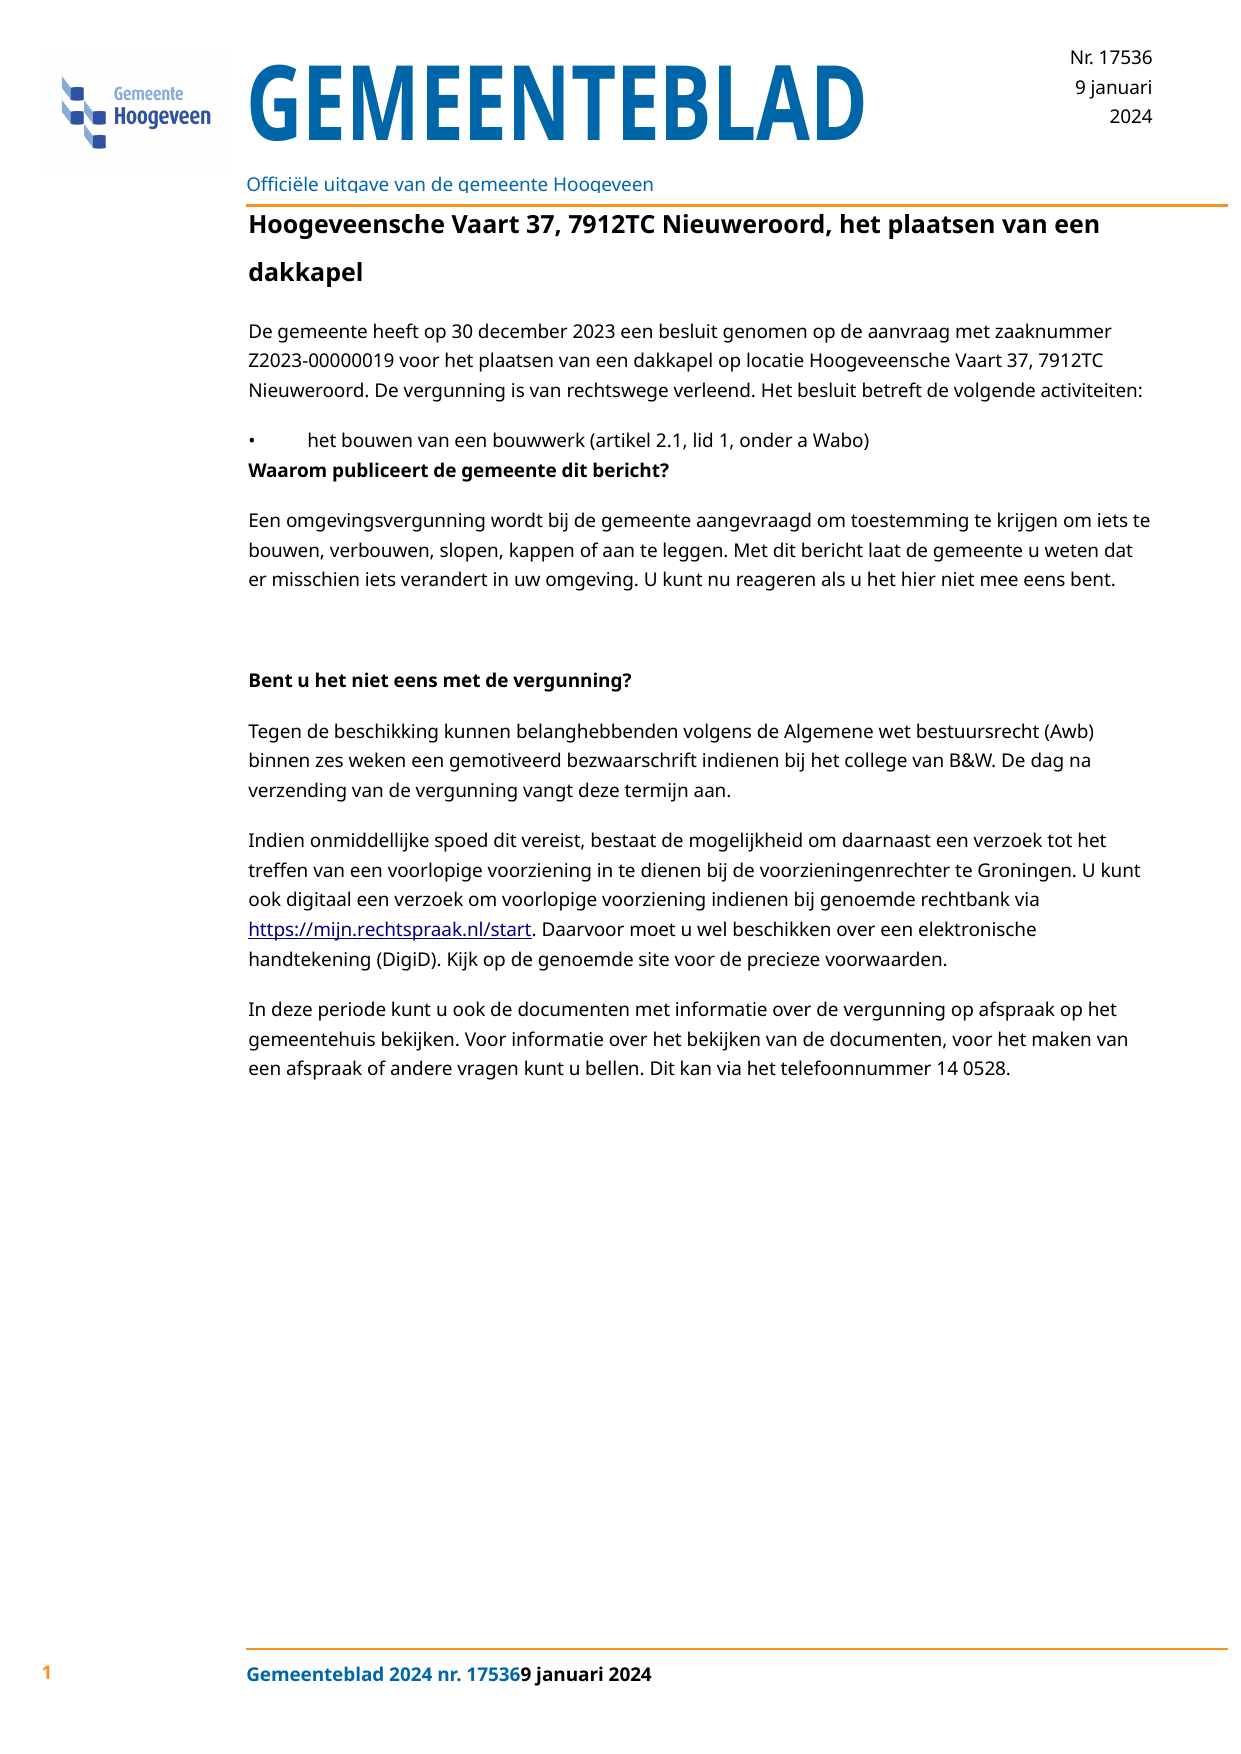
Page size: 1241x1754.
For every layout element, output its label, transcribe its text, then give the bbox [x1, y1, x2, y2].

picture [41, 47, 231, 172]
text Een omgevingsvergunning wordt bij de gemeente aangevraagd om toestemming te krijgen om iets te bouwen, verbouwen, slopen, kappen of aan te leggen. Met dit bericht laat de gemeente u weten dat er misschien iets verandert in uw omgeving. U kunt nu reageren als u het hier niet mee eens bent. [248, 507, 1152, 592]
list het bouwen van een bouwwerk (artikel 2.1, lid 1, onder a Wabo) [248, 427, 1152, 453]
text De gemeente heeft op 30 december 2023 een besluit genomen op de aanvraag met zaaknummer Z2023-00000019 voor het plaatsen van een dakkapel op locatie Hoogeveensche Vaart 37, 7912TC Nieuweroord. De vergunning is van rechtswege verleend. Het besluit betreft de volgende activiteiten: [248, 318, 1152, 403]
text Hoogeveensche Vaart 37, 7912TC Nieuweroord, het plaatsen van een dakkapel [248, 207, 1152, 288]
text Tegen de beschikking kunnen belanghebbenden volgens de Algemene wet bestuursrecht (Awb) binnen zes weken een gemotiveerd bezwaarschrift indienen bij het college van B&W. De dag na verzending van de vergunning vangt deze termijn aan. [248, 718, 1152, 803]
text Indien onmiddellijke spoed dit vereist, bestaat de mogelijkheid om daarnaast een verzoek tot het treffen van een voorlopige voorziening in te dienen bij de voorzieningenrechter te Groningen. U kunt ook digitaal een verzoek om voorlopige voorziening indienen bij genoemde rechtbank via https://mijn.rechtspraak.nl/start. Daarvoor moet u wel beschikken over een elektronische handtekening (DigiD). Kijk op de genoemde site voor de precieze voorwaarden. [248, 827, 1152, 972]
text In deze periode kunt u ook de documenten met informatie over de vergunning op afspraak op het gemeentehuis bekijken. Voor informatie over het bekijken van de documenten, voor het maken van een afspraak of andere vragen kunt u bellen. Dit kan via het telefoonnummer 14 0528. [248, 996, 1152, 1081]
text Bent u het niet eens met de vergunning? [248, 667, 1152, 693]
text Waarom publiceert de gemeente dit bericht? [248, 457, 1152, 483]
